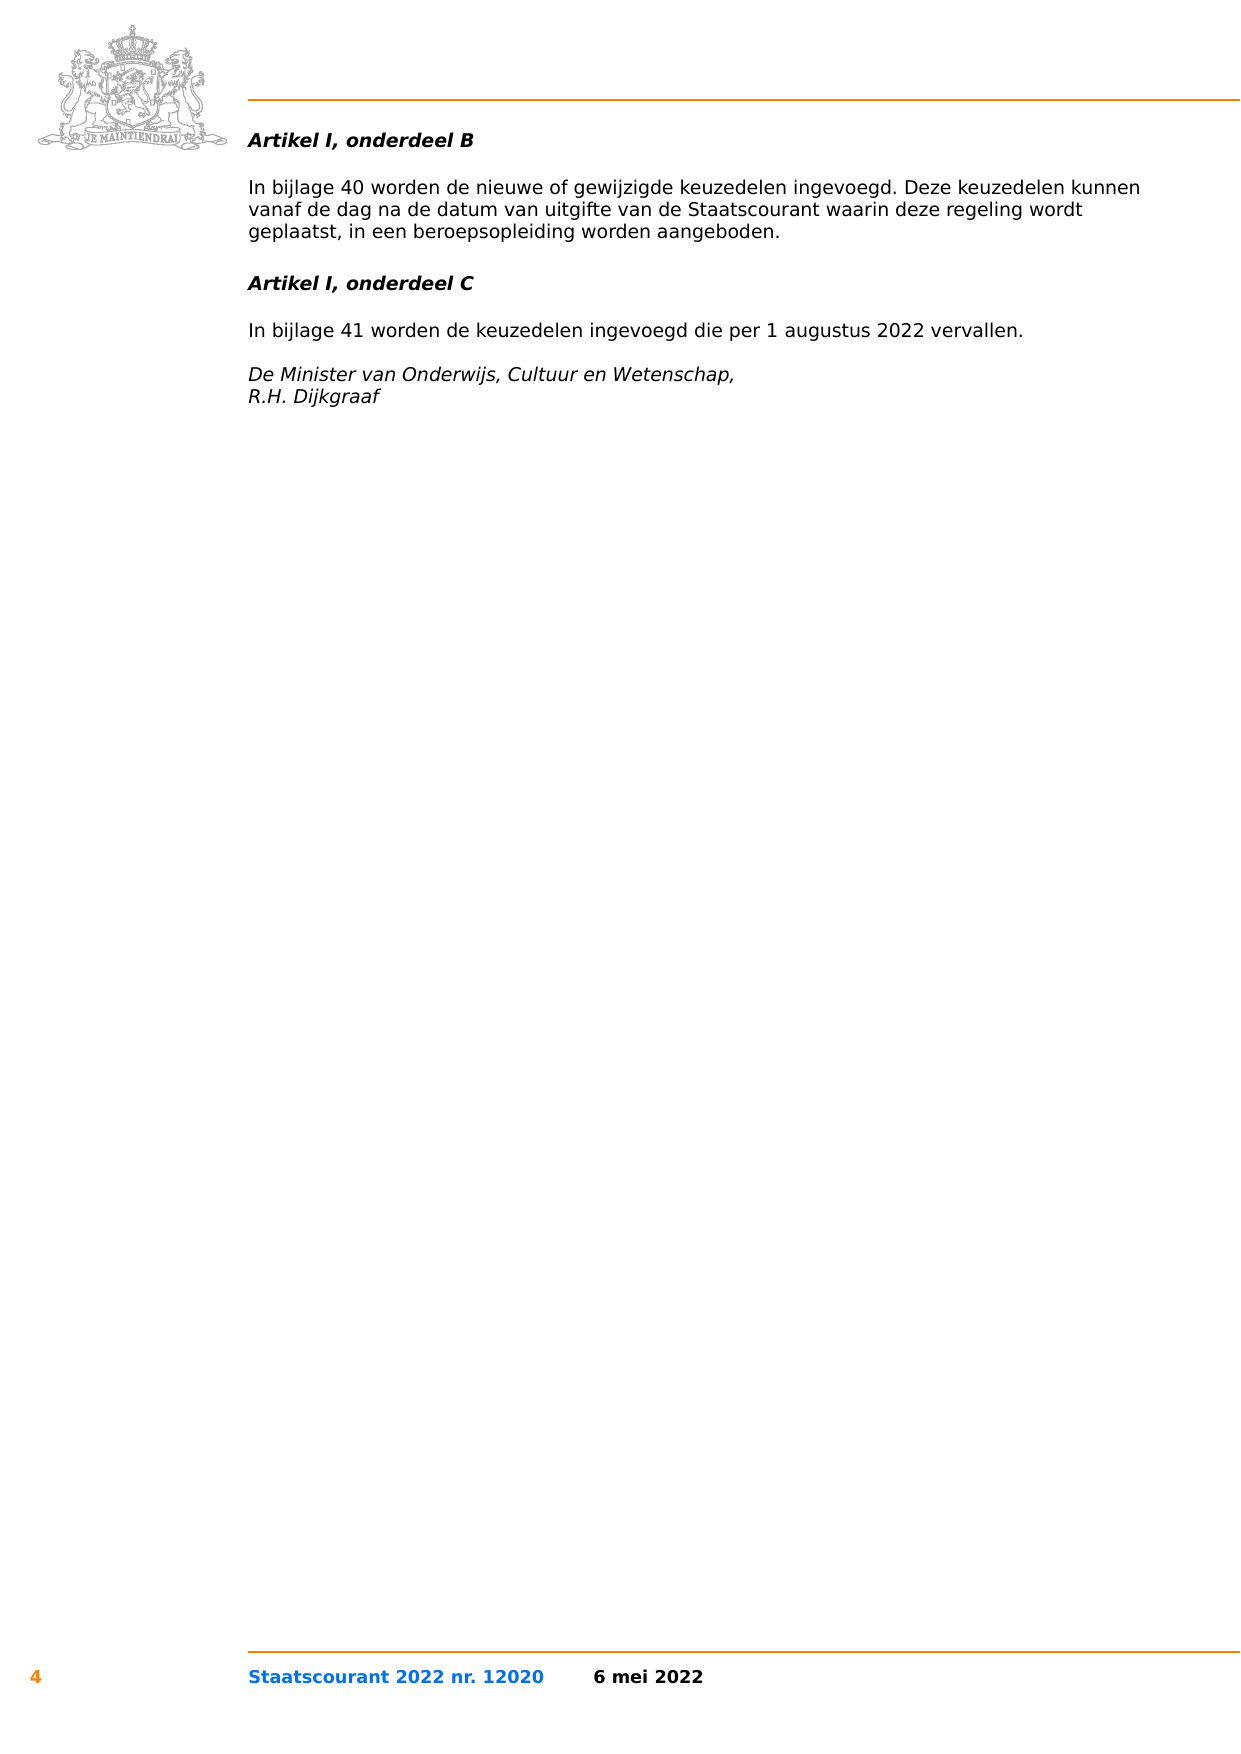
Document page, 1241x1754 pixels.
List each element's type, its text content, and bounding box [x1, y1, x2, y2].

subtitle Artikel I, onderdeel C [248, 273, 1163, 295]
subtitle Artikel I, onderdeel B [248, 130, 1163, 152]
text In bijlage 41 worden de keuzedelen ingevoegd die per 1 augustus 2022 vervallen. [248, 320, 1163, 342]
text De Minister van Onderwijs, Cultuur en Wetenschap, R.H. Dijkgraaf [248, 364, 1163, 408]
picture [38, 25, 227, 150]
text In bijlage 40 worden de nieuwe of gewijzigde keuzedelen ingevoegd. Deze keuzedelen kunnen vanaf de dag na de datum van uitgifte van de Staatscourant waarin deze regeling wordt geplaatst, in een beroepsopleiding worden aangeboden. [248, 177, 1163, 243]
